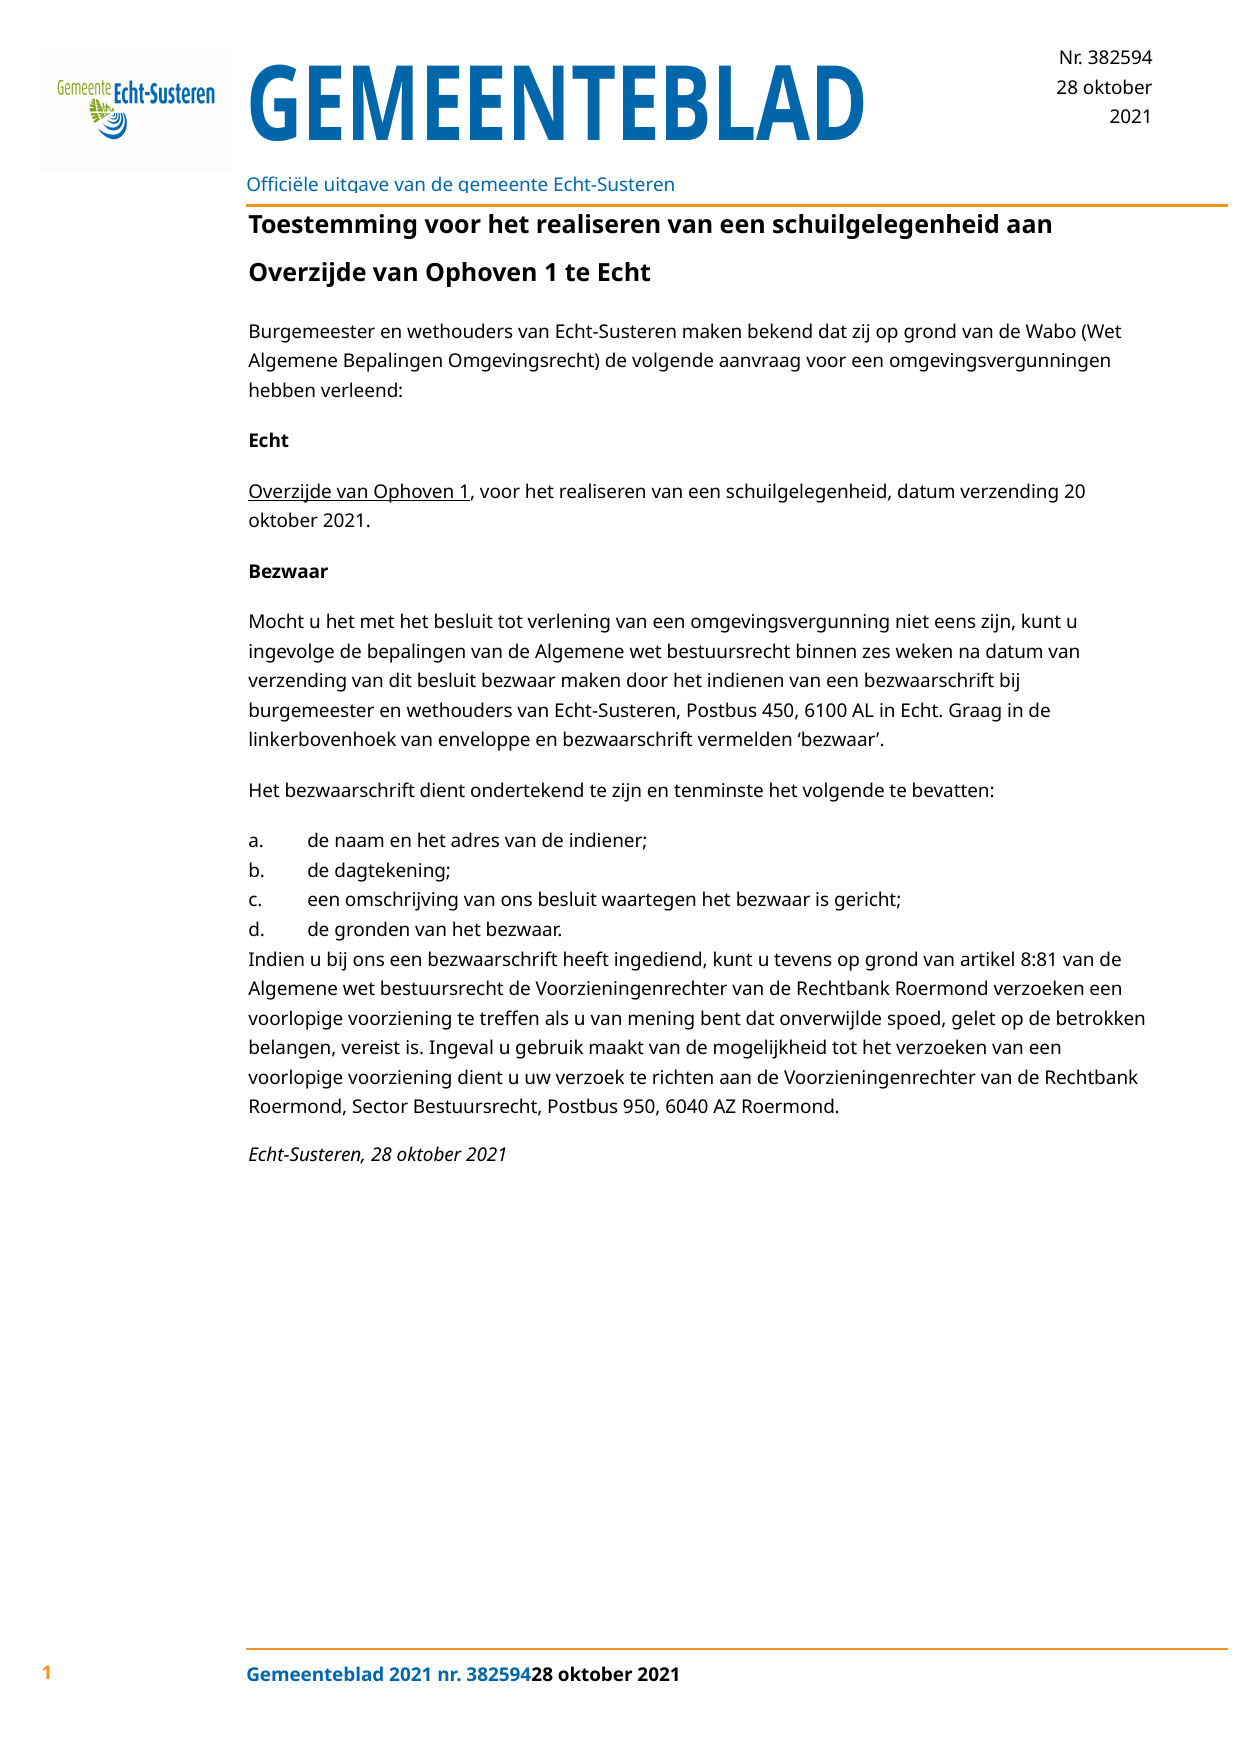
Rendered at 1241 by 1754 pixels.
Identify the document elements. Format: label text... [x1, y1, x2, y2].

list de dagtekening; [248, 857, 1152, 883]
list een omschrijving van ons besluit waartegen het bezwaar is gericht; [248, 887, 1152, 912]
text Mocht u het met het besluit tot verlening van een omgevingsvergunning niet eens zijn, kunt u ingevolge de bepalingen van de Algemene wet bestuursrecht binnen zes weken na datum van verzending van dit besluit bezwaar maken door het indienen van een bezwaarschrift bij burgemeester en wethouders van Echt-Susteren, Postbus 450, 6100 AL in Echt. Graag in de linkerbovenhoek van enveloppe en bezwaarschrift vermelden ‘bezwaar’. [248, 608, 1152, 752]
text Bezwaar [248, 558, 1152, 584]
text Indien u bij ons een bezwaarschrift heeft ingediend, kunt u tevens op grond van artikel 8:81 van de Algemene wet bestuursrecht de Voorzieningenrechter van de Rechtbank Roermond verzoeken een voorlopige voorziening te treffen als u van mening bent dat onverwijlde spoed, gelet op de betrokken belangen, vereist is. Ingeval u gebruik maakt van de mogelijkheid tot het verzoeken van een voorlopige voorziening dient u uw verzoek te richten aan de Voorzieningenrechter van de Rechtbank Roermond, Sector Bestuursrecht, Postbus 950, 6040 AZ Roermond. [248, 946, 1152, 1119]
text Echt [248, 427, 1152, 453]
text Echt-Susteren, 28 oktober 2021 [248, 1142, 1152, 1167]
picture [41, 47, 231, 172]
text Toestemming voor het realiseren van een schuilgelegenheid aan Overzijde van Ophoven 1 te Echt [248, 207, 1152, 288]
text Burgemeester en wethouders van Echt-Susteren maken bekend dat zij op grond van de Wabo (Wet Algemene Bepalingen Omgevingsrecht) de volgende aanvraag voor een omgevingsvergunningen hebben verleend: [248, 318, 1152, 403]
list de gronden van het bezwaar. [248, 916, 1152, 942]
text Het bezwaarschrift dient ondertekend te zijn en tenminste het volgende te bevatten: [248, 777, 1152, 803]
list de naam en het adres van de indiener; [248, 827, 1152, 853]
text Overzijde van Ophoven 1, voor het realiseren van een schuilgelegenheid, datum verzending 20 oktober 2021. [248, 478, 1152, 533]
